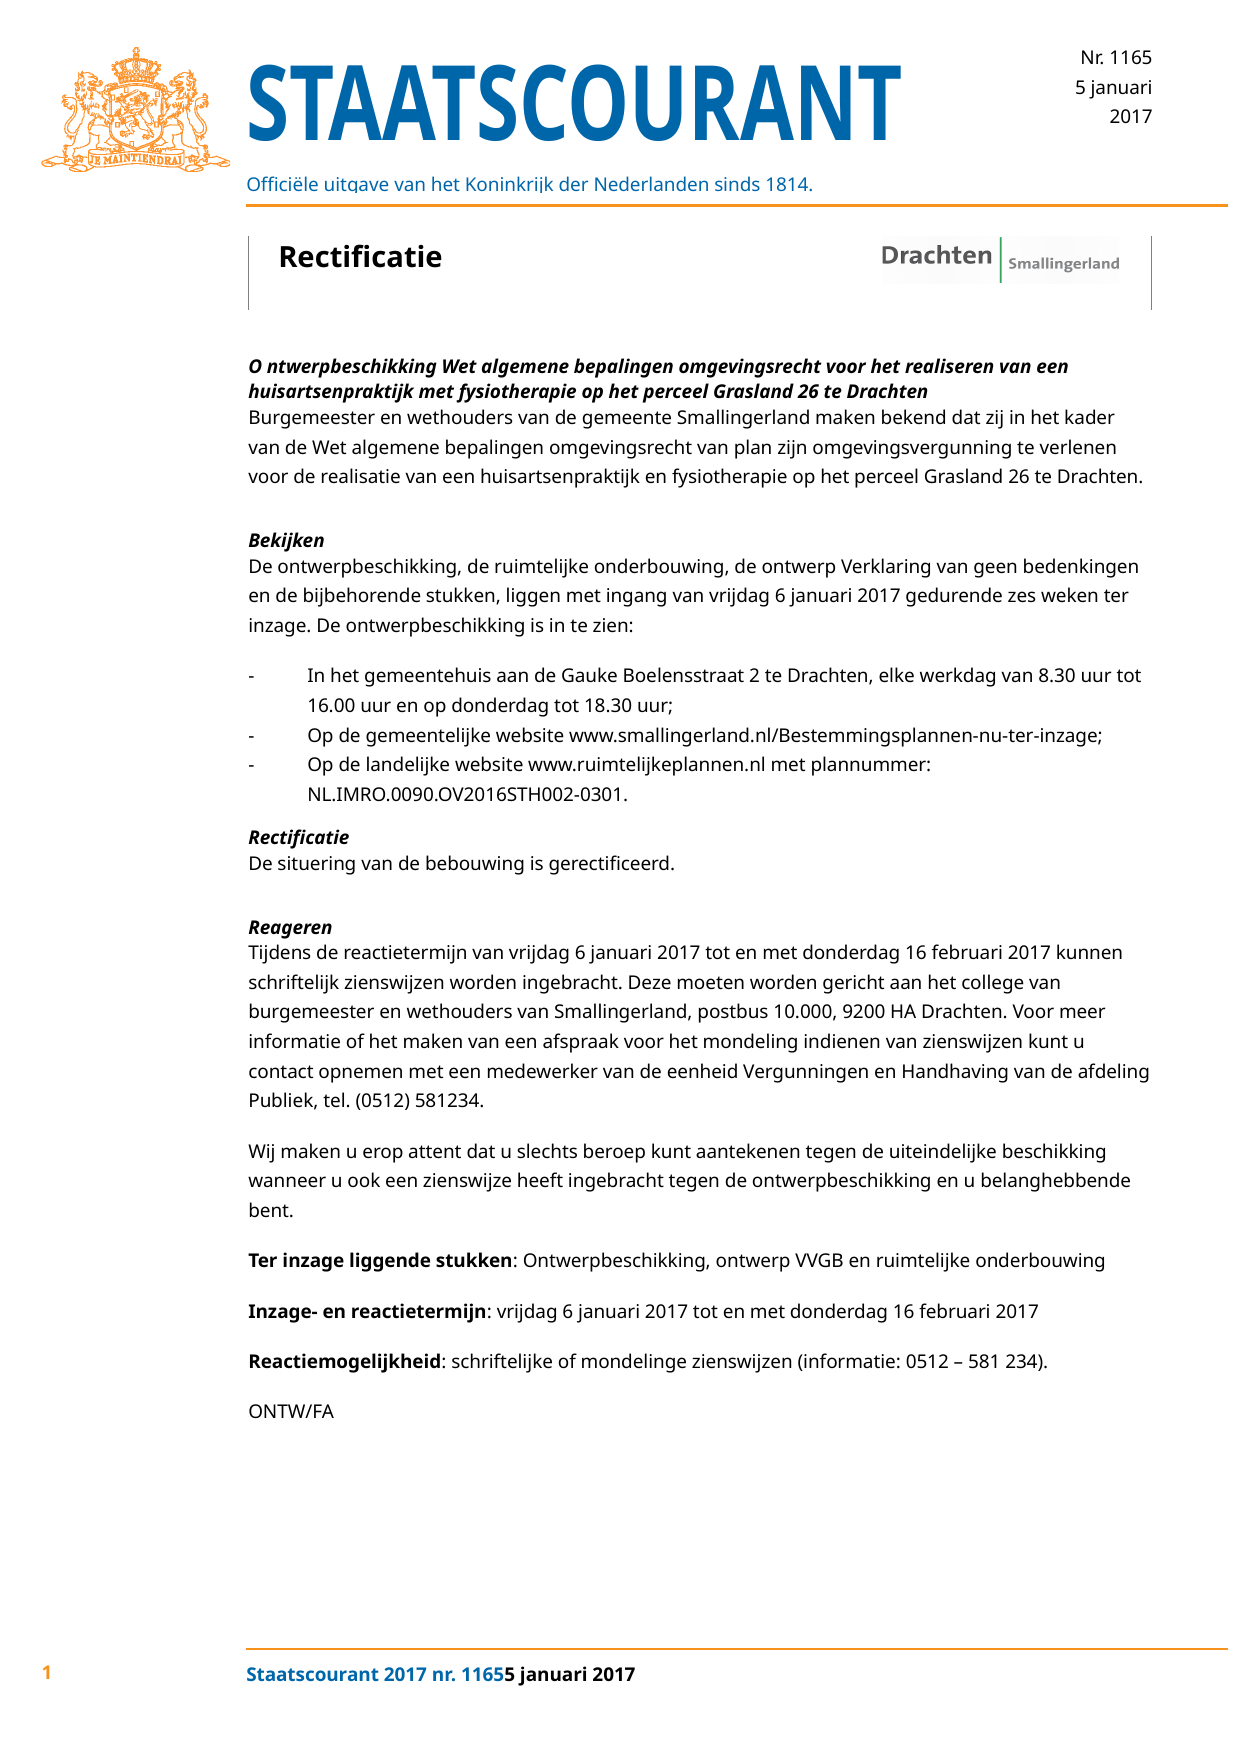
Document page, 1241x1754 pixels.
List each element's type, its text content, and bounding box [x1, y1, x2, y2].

picture [41, 47, 231, 172]
text Tijdens de reactietermijn van vrijdag 6 januari 2017 tot en met donderdag 16 februari 2017 kunnen schriftelijk zienswijzen worden ingebracht. Deze moeten worden gericht aan het college van burgemeester en wethouders van Smallingerland, postbus 10.000, 9200 HA Drachten. Voor meer informatie of het maken van een afspraak voor het mondeling indienen van zienswijzen kunt u contact opnemen met een medewerker van de eenheid Vergunningen en Handhaving van de afdeling Publiek, tel. (0512) 581234. [248, 939, 1152, 1113]
table_header Rectificatie [249, 236, 850, 310]
text O ntwerpbeschikking Wet algemene bepalingen omgevingsrecht voor het realiseren van een huisartsenpraktijk met fysiotherapie op het perceel Grasland 26 te Drachten [248, 353, 1152, 404]
table_header [850, 236, 1151, 310]
text De situering van de bebouwing is gerectificeerd. [248, 850, 1152, 876]
text Ter inzage liggende stukken: Ontwerpbeschikking, ontwerp VVGB en ruimtelijke onderbouwing [248, 1247, 1152, 1273]
text Reactiemogelijkheid: schriftelijke of mondelinge zienswijzen (informatie: 0512 – 581 234). [248, 1348, 1152, 1374]
list Op de landelijke website www.ruimtelijkeplannen.nl met plannummer: NL.IMRO.0090.OV2016STH002-0301. [248, 751, 1152, 807]
text Rectificatie [248, 824, 1152, 850]
text Inzage- en reactietermijn: vrijdag 6 januari 2017 tot en met donderdag 16 februari 2017 [248, 1298, 1152, 1324]
text Wij maken u erop attent dat u slechts beroep kunt aantekenen tegen de uiteindelijke beschikking wanneer u ook een zienswijze heeft ingebracht tegen de ontwerpbeschikking en u belanghebbende bent. [248, 1138, 1152, 1223]
list In het gemeentehuis aan de Gauke Boelensstraat 2 te Drachten, elke werkdag van 8.30 uur tot 16.00 uur en op donderdag tot 18.30 uur; [248, 663, 1152, 718]
picture [882, 236, 1119, 284]
text Burgemeester en wethouders van de gemeente Smallingerland maken bekend dat zij in het kader van de Wet algemene bepalingen omgevingsrecht van plan zijn omgevingsvergunning te verlenen voor de realisatie van een huisartsenpraktijk en fysiotherapie op het perceel Grasland 26 te Drachten. [248, 404, 1152, 489]
text Reageren [248, 914, 1152, 939]
text ONTW/FA [248, 1399, 1152, 1424]
text De ontwerpbeschikking, de ruimtelijke onderbouwing, de ontwerp Verklaring van geen bedenkingen en de bijbehorende stukken, liggen met ingang van vrijdag 6 januari 2017 gedurende zes weken ter inzage. De ontwerpbeschikking is in te zien: [248, 553, 1152, 638]
text Bekijken [248, 527, 1152, 553]
list Op de gemeentelijke website www.smallingerland.nl/Bestemmingsplannen-nu-ter-inzage; [248, 722, 1152, 748]
